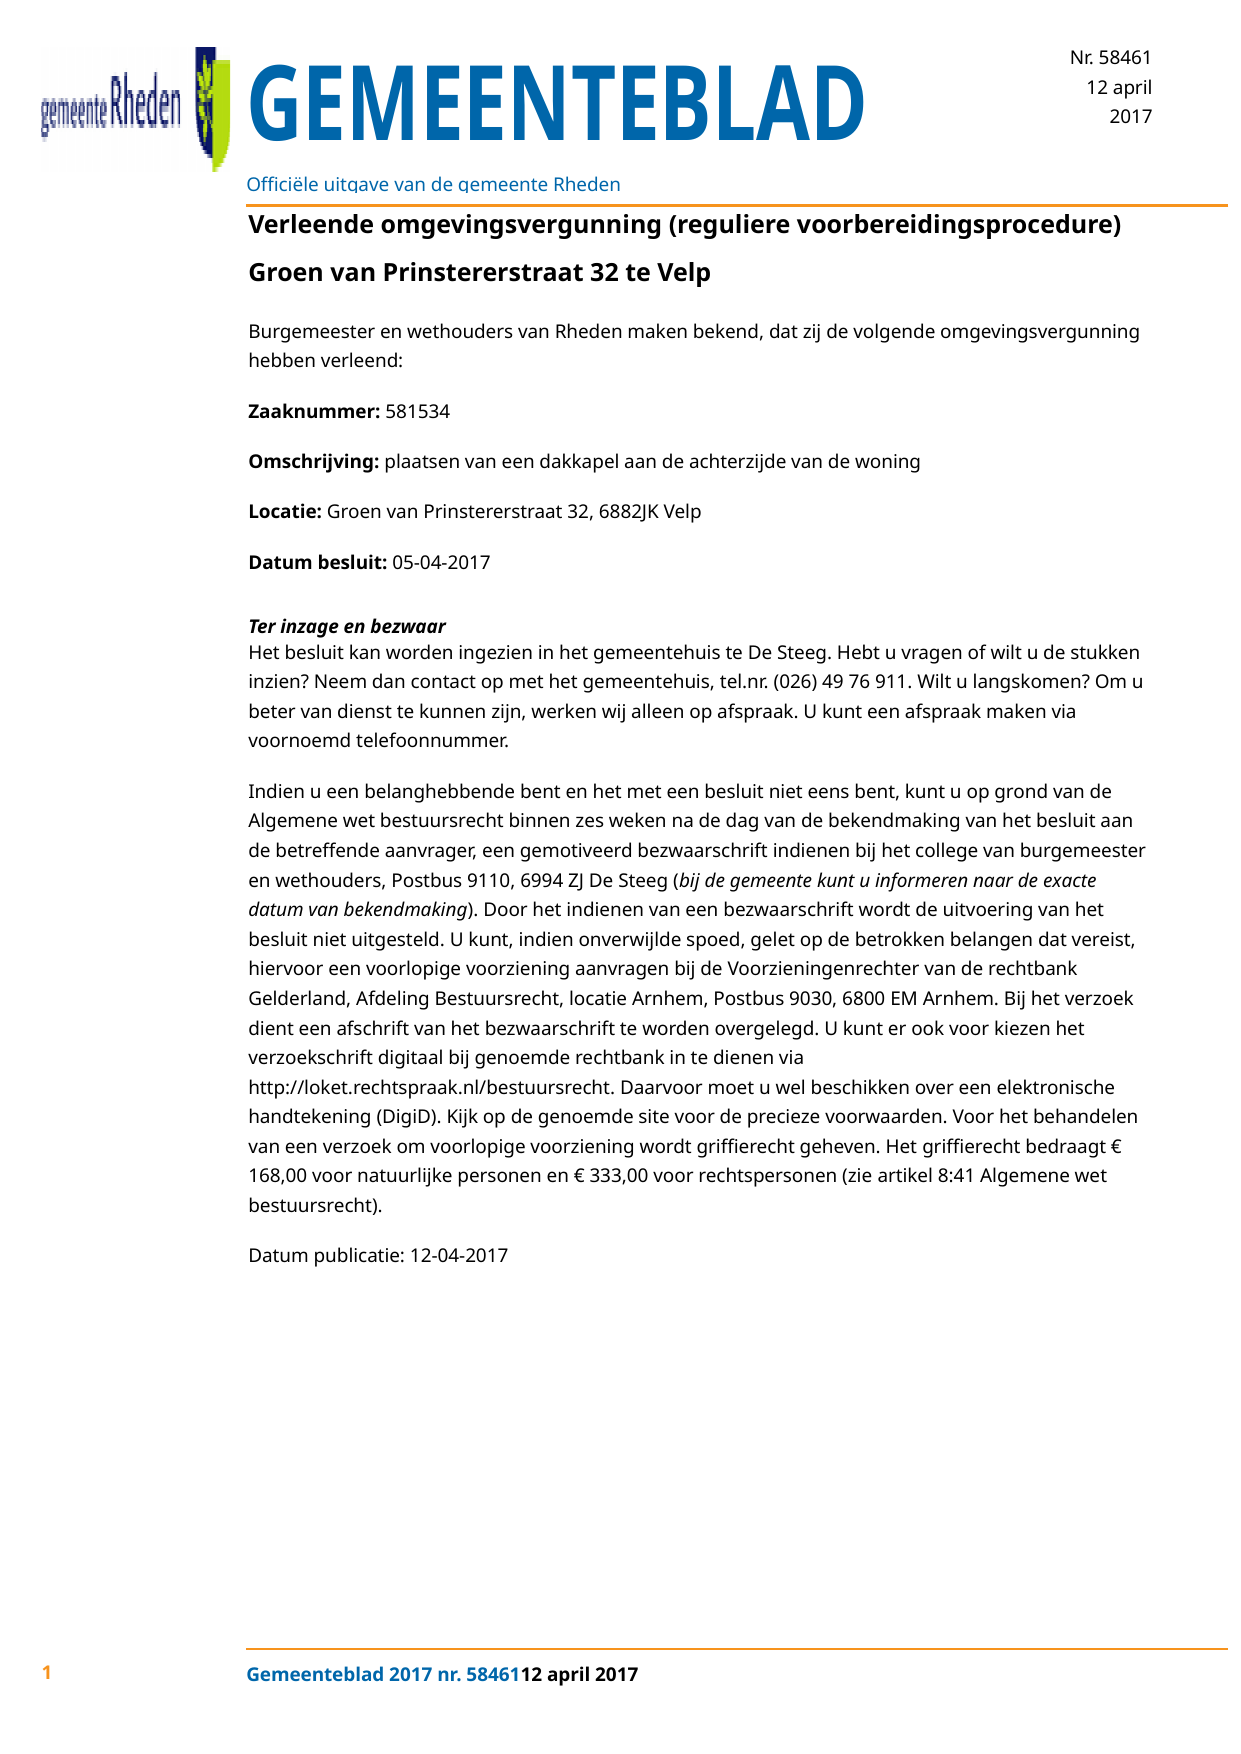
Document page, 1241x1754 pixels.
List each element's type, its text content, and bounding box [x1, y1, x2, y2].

text Omschrijving: plaatsen van een dakkapel aan de achterzijde van de woning [248, 448, 1152, 474]
text Locatie: Groen van Prinstererstraat 32, 6882JK Velp [248, 499, 1152, 524]
text Ter inzage en bezwaar [248, 613, 1152, 639]
text Het besluit kan worden ingezien in het gemeentehuis te De Steeg. Hebt u vragen of wilt u de stukken inzien? Neem dan contact op met het gemeentehuis, tel.nr. (026) 49 76 911. Wilt u langskomen? Om u beter van dienst te kunnen zijn, werken wij alleen op afspraak. U kunt een afspraak maken via voornoemd telefoonnummer. [248, 639, 1152, 753]
picture [41, 47, 231, 172]
text Zaaknummer: 581534 [248, 398, 1152, 424]
text Datum publicatie: 12-04-2017 [248, 1243, 1152, 1268]
text Datum besluit: 05-04-2017 [248, 549, 1152, 575]
text Indien u een belanghebbende bent en het met een besluit niet eens bent, kunt u op grond van de Algemene wet bestuursrecht binnen zes weken na de dag van de bekendmaking van het besluit aan de betreffende aanvrager, een gemotiveerd bezwaarschrift indienen bij het college van burgemeester en wethouders, Postbus 9110, 6994 ZJ De Steeg (bij de gemeente kunt u informeren naar de exacte datum van bekendmaking). Door het indienen van een bezwaarschrift wordt de uitvoering van het besluit niet uitgesteld. U kunt, indien onverwijlde spoed, gelet op de betrokken belangen dat vereist, hiervoor een voorlopige voorziening aanvragen bij de Voorzieningenrechter van de rechtbank Gelderland, Afdeling Bestuursrecht, locatie Arnhem, Postbus 9030, 6800 EM Arnhem. Bij het verzoek dient een afschrift van het bezwaarschrift te worden overgelegd. U kunt er ook voor kiezen het verzoekschrift digitaal bij genoemde rechtbank in te dienen via http://loket.rechtspraak.nl/bestuursrecht. Daarvoor moet u wel beschikken over een elektronische handtekening (DigiD). Kijk op de genoemde site voor de precieze voorwaarden. Voor het behandelen van een verzoek om voorlopige voorziening wordt griffierecht geheven. Het griffierecht bedraagt € 168,00 voor natuurlijke personen en € 333,00 voor rechtspersonen (zie artikel 8:41 Algemene wet bestuursrecht). [248, 778, 1152, 1218]
text Burgemeester en wethouders van Rheden maken bekend, dat zij de volgende omgevingsvergunning hebben verleend: [248, 318, 1152, 373]
text Verleende omgevingsvergunning (reguliere voorbereidingsprocedure) Groen van Prinstererstraat 32 te Velp [248, 207, 1152, 288]
